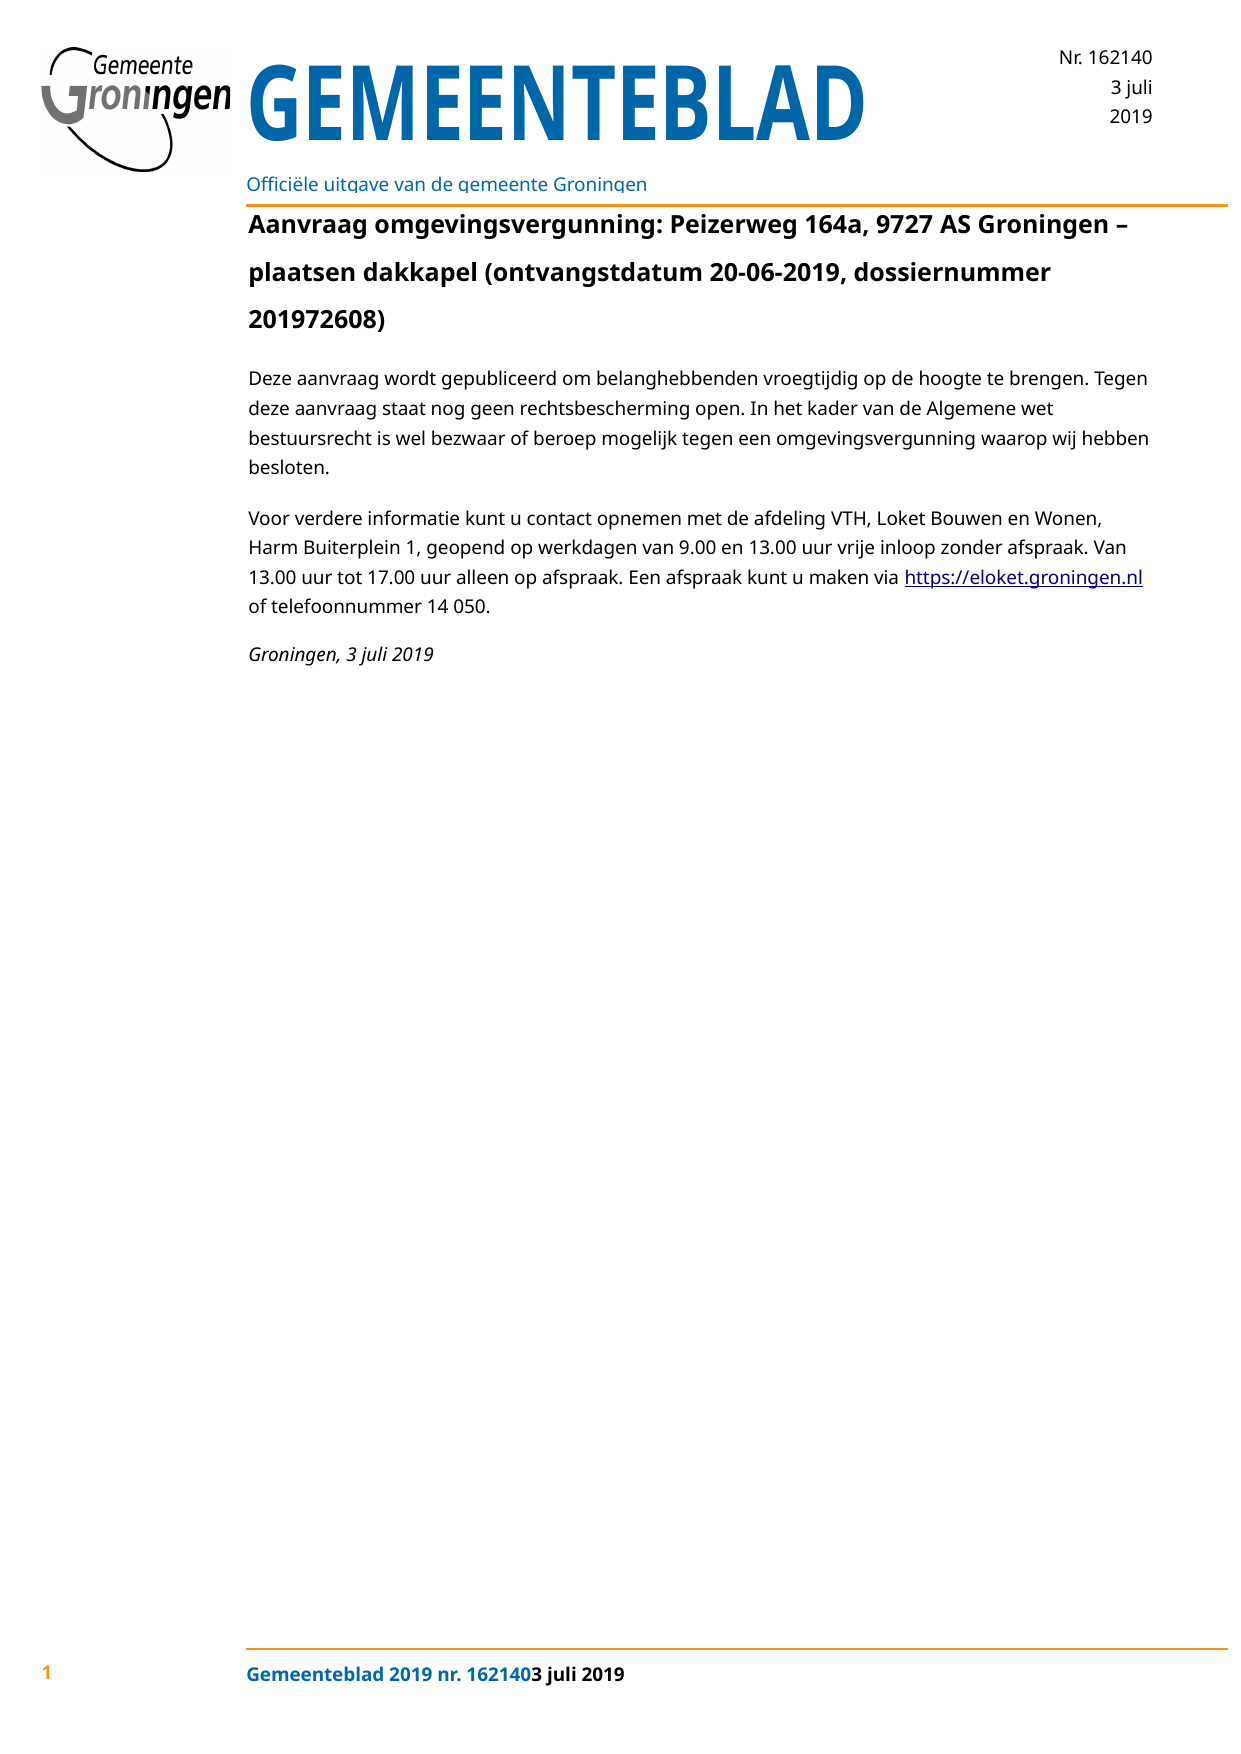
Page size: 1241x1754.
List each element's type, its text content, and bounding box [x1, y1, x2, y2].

text Deze aanvraag wordt gepubliceerd om belanghebbenden vroegtijdig op de hoogte te brengen. Tegen deze aanvraag staat nog geen rechtsbescherming open. In het kader van de Algemene wet bestuursrecht is wel bezwaar of beroep mogelijk tegen een omgevingsvergunning waarop wij hebben besloten. [248, 366, 1152, 480]
text Aanvraag omgevingsvergunning: Peizerweg 164a, 9727 AS Groningen – plaatsen dakkapel (ontvangstdatum 20-06-2019, dossiernummer 201972608) [248, 207, 1152, 336]
picture [41, 47, 231, 172]
text Voor verdere informatie kunt u contact opnemen met de afdeling VTH, Loket Bouwen en Wonen, Harm Buiterplein 1, geopend op werkdagen van 9.00 en 13.00 uur vrije inloop zonder afspraak. Van 13.00 uur tot 17.00 uur alleen op afspraak. Een afspraak kunt u maken via https://eloket.groningen.nl of telefoonnummer 14 050. [248, 505, 1152, 619]
text Groningen, 3 juli 2019 [248, 641, 1152, 667]
